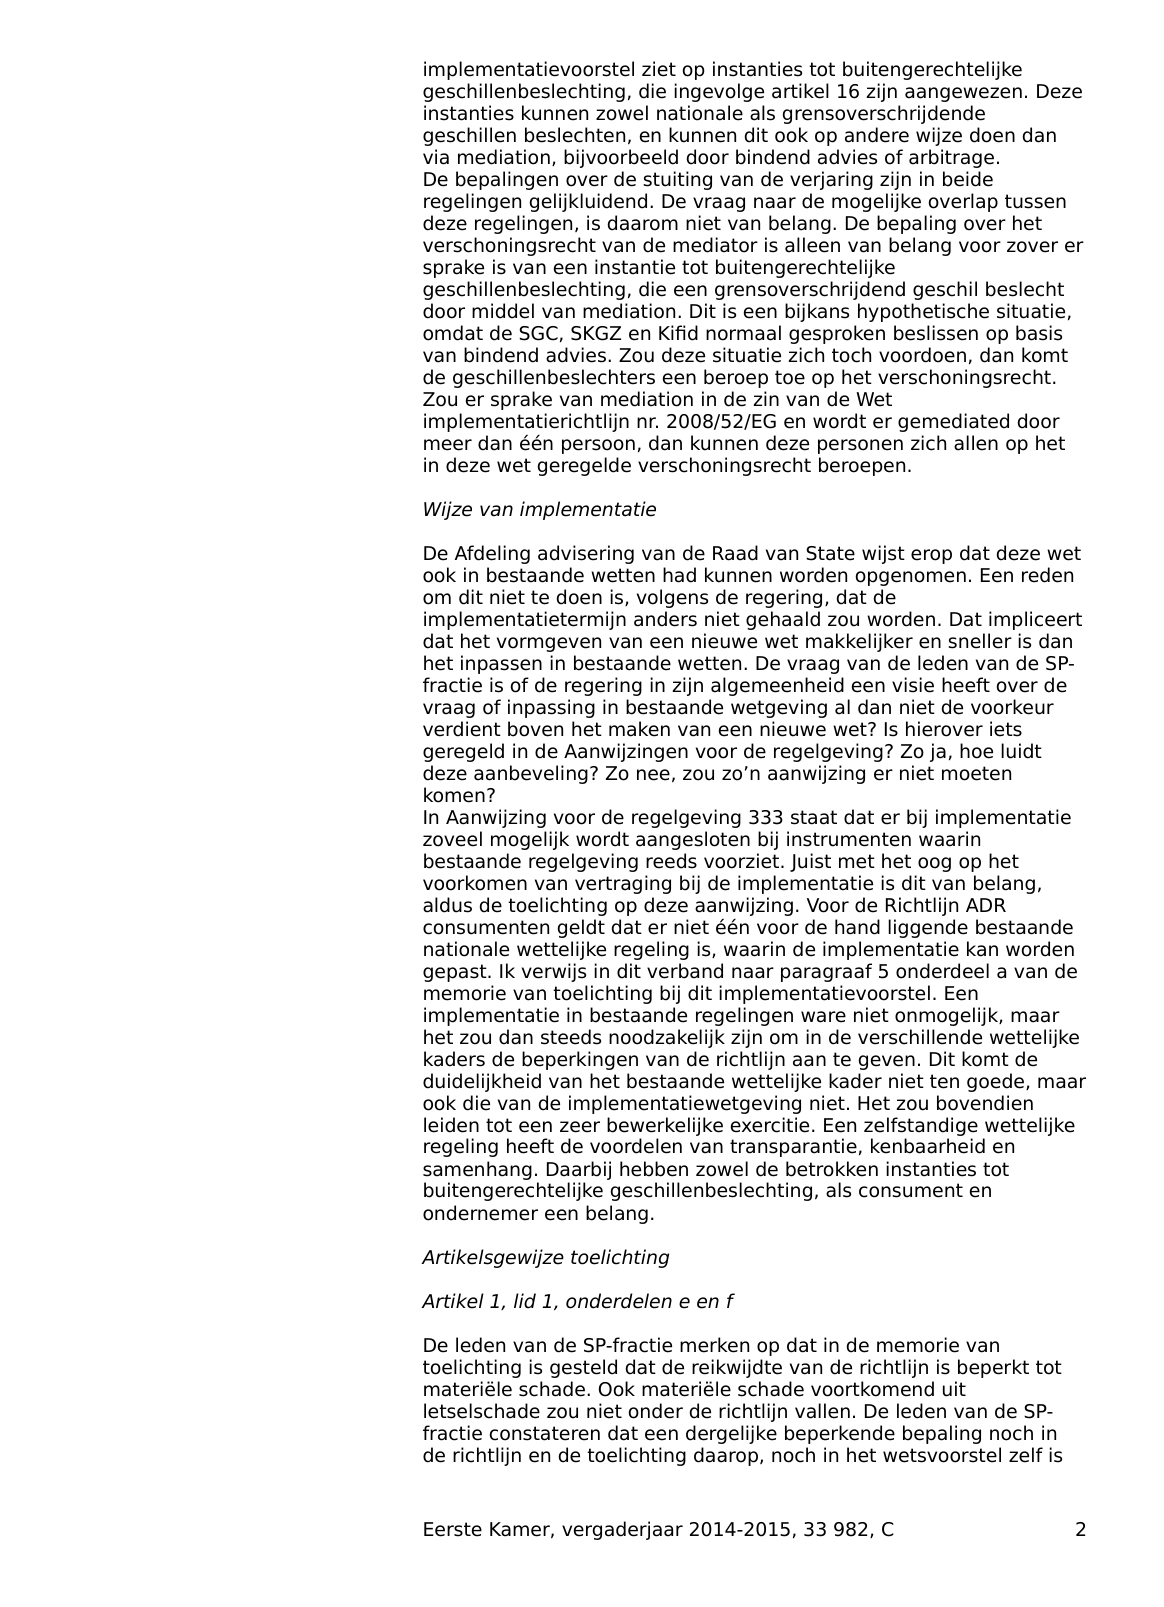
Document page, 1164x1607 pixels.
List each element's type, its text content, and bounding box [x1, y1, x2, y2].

text De bepalingen over de stuiting van de verjaring zijn in beide regelingen gelijkluidend. De vraag naar de mogelijke overlap tussen deze regelingen, is daarom niet van belang. De bepaling over het verschoningsrecht van de mediator is alleen van belang voor zover er sprake is van een instantie tot buitengerechtelijke geschillenbeslechting, die een grensoverschrijdend geschil beslecht door middel van mediation. Dit is een bijkans hypothetische situatie, omdat de SGC, SKGZ en Kifid normaal gesproken beslissen op basis van bindend advies. Zou deze situatie zich toch voordoen, dan komt de geschillenbeslechters een beroep toe op het verschoningsrecht. [422, 169, 1087, 389]
subtitle Wijze van implementatie [422, 499, 1087, 521]
text implementatievoorstel ziet op instanties tot buitengerechtelijke geschillenbeslechting, die ingevolge artikel 16 zijn aangewezen. Deze instanties kunnen zowel nationale als grensoverschrijdende geschillen beslechten, en kunnen dit ook op andere wijze doen dan via mediation, bijvoorbeeld door bindend advies of arbitrage. [422, 59, 1087, 169]
text De leden van de SP-fractie merken op dat in de memorie van toelichting is gesteld dat de reikwijdte van de richtlijn is beperkt tot materiële schade. Ook materiële schade voortkomend uit letselschade zou niet onder de richtlijn vallen. De leden van de SP-fractie constateren dat een dergelijke beperkende bepaling noch in de richtlijn en de toelichting daarop, noch in het wetsvoorstel zelf is [422, 1335, 1087, 1467]
text Zou er sprake van mediation in de zin van de Wet implementatierichtlijn nr. 2008/52/EG en wordt er gemediated door meer dan één persoon, dan kunnen deze personen zich allen op het in deze wet geregelde verschoningsrecht beroepen. [422, 389, 1087, 477]
subtitle Artikel 1, lid 1, onderdelen e en f [422, 1291, 1087, 1313]
text De Afdeling advisering van de Raad van State wijst erop dat deze wet ook in bestaande wetten had kunnen worden opgenomen. Een reden om dit niet te doen is, volgens de regering, dat de implementatietermijn anders niet gehaald zou worden. Dat impliceert dat het vormgeven van een nieuwe wet makkelijker en sneller is dan het inpassen in bestaande wetten. De vraag van de leden van de SP-fractie is of de regering in zijn algemeenheid een visie heeft over de vraag of inpassing in bestaande wetgeving al dan niet de voorkeur verdient boven het maken van een nieuwe wet? Is hierover iets geregeld in de Aanwijzingen voor de regelgeving? Zo ja, hoe luidt deze aanbeveling? Zo nee, zou zo’n aanwijzing er niet moeten komen? [422, 543, 1087, 807]
subtitle Artikelsgewijze toelichting [422, 1247, 1087, 1268]
text In Aanwijzing voor de regelgeving 333 staat dat er bij implementatie zoveel mogelijk wordt aangesloten bij instrumenten waarin bestaande regelgeving reeds voorziet. Juist met het oog op het voorkomen van vertraging bij de implementatie is dit van belang, aldus de toelichting op deze aanwijzing. Voor de Richtlijn ADR consumenten geldt dat er niet één voor de hand liggende bestaande nationale wettelijke regeling is, waarin de implementatie kan worden gepast. Ik verwijs in dit verband naar paragraaf 5 onderdeel a van de memorie van toelichting bij dit implementatievoorstel. Een implementatie in bestaande regelingen ware niet onmogelijk, maar het zou dan steeds noodzakelijk zijn om in de verschillende wettelijke kaders de beperkingen van de richtlijn aan te geven. Dit komt de duidelijkheid van het bestaande wettelijke kader niet ten goede, maar ook die van de implementatiewetgeving niet. Het zou bovendien leiden tot een zeer bewerkelijke exercitie. Een zelfstandige wettelijke regeling heeft de voordelen van transparantie, kenbaarheid en samenhang. Daarbij hebben zowel de betrokken instanties tot buitengerechtelijke geschillenbeslechting, als consument en ondernemer een belang. [422, 807, 1087, 1224]
